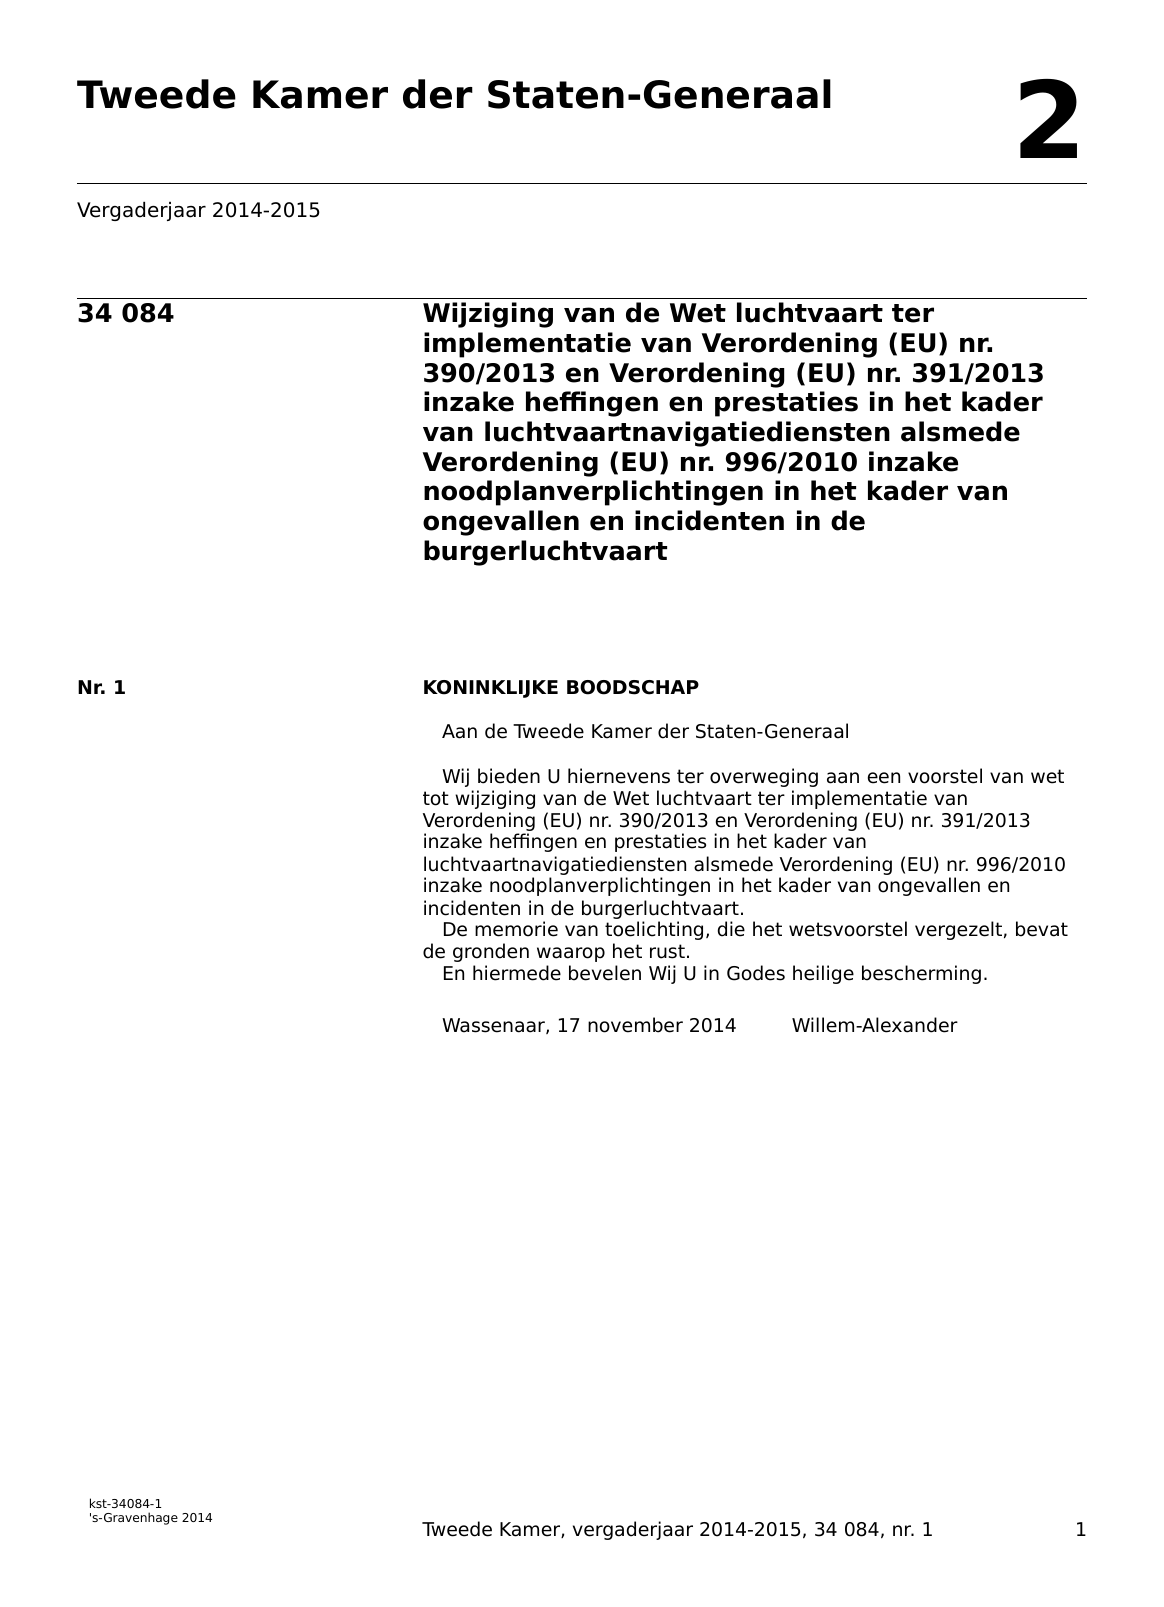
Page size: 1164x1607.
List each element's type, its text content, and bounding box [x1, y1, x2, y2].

text 's-Gravenhage 2014 [88, 1511, 323, 1525]
table_header 2 [886, 59, 1087, 183]
text kst-34084-1 [88, 1497, 323, 1511]
text De memorie van toelichting, die het wetsvoorstel vergezelt, bevat de gronden waarop het rust. [422, 919, 1087, 963]
text Wij bieden U hiernevens ter overweging aan een voorstel van wet tot wijziging van de Wet luchtvaart ter implementatie van Verordening (EU) nr. 390/2013 en Verordening (EU) nr. 391/2013 inzake heffingen en prestaties in het kader van luchtvaartnavigatiediensten alsmede Verordening (EU) nr. 996/2010 inzake noodplanverplichtingen in het kader van ongevallen en incidenten in de burgerluchtvaart. [422, 766, 1087, 919]
text Wassenaar, 17 november 2014 Willem-Alexander [422, 1015, 1087, 1037]
subtitle Nr. 1 KONINKLIJKE BOODSCHAP [77, 677, 1087, 699]
text Aan de Tweede Kamer der Staten-Generaal [422, 721, 1087, 743]
table_header Tweede Kamer der Staten-Generaal [77, 59, 886, 183]
subtitle 34 084 Wijziging van de Wet luchtvaart ter implementatie van Verordening (EU) nr. 390/2013 en Verordening (EU) nr. 391/2013 inzake heffingen en prestaties in het kader van luchtvaartnavigatiediensten alsmede Verordening (EU) nr. 996/2010 inzake noodplanverplichtingen in het kader van ongevallen en incidenten in de burgerluchtvaart [77, 299, 1087, 566]
table_cell Vergaderjaar 2014-2015 [77, 184, 1087, 298]
text En hiermede bevelen Wij U in Godes heilige bescherming. [422, 963, 1087, 985]
